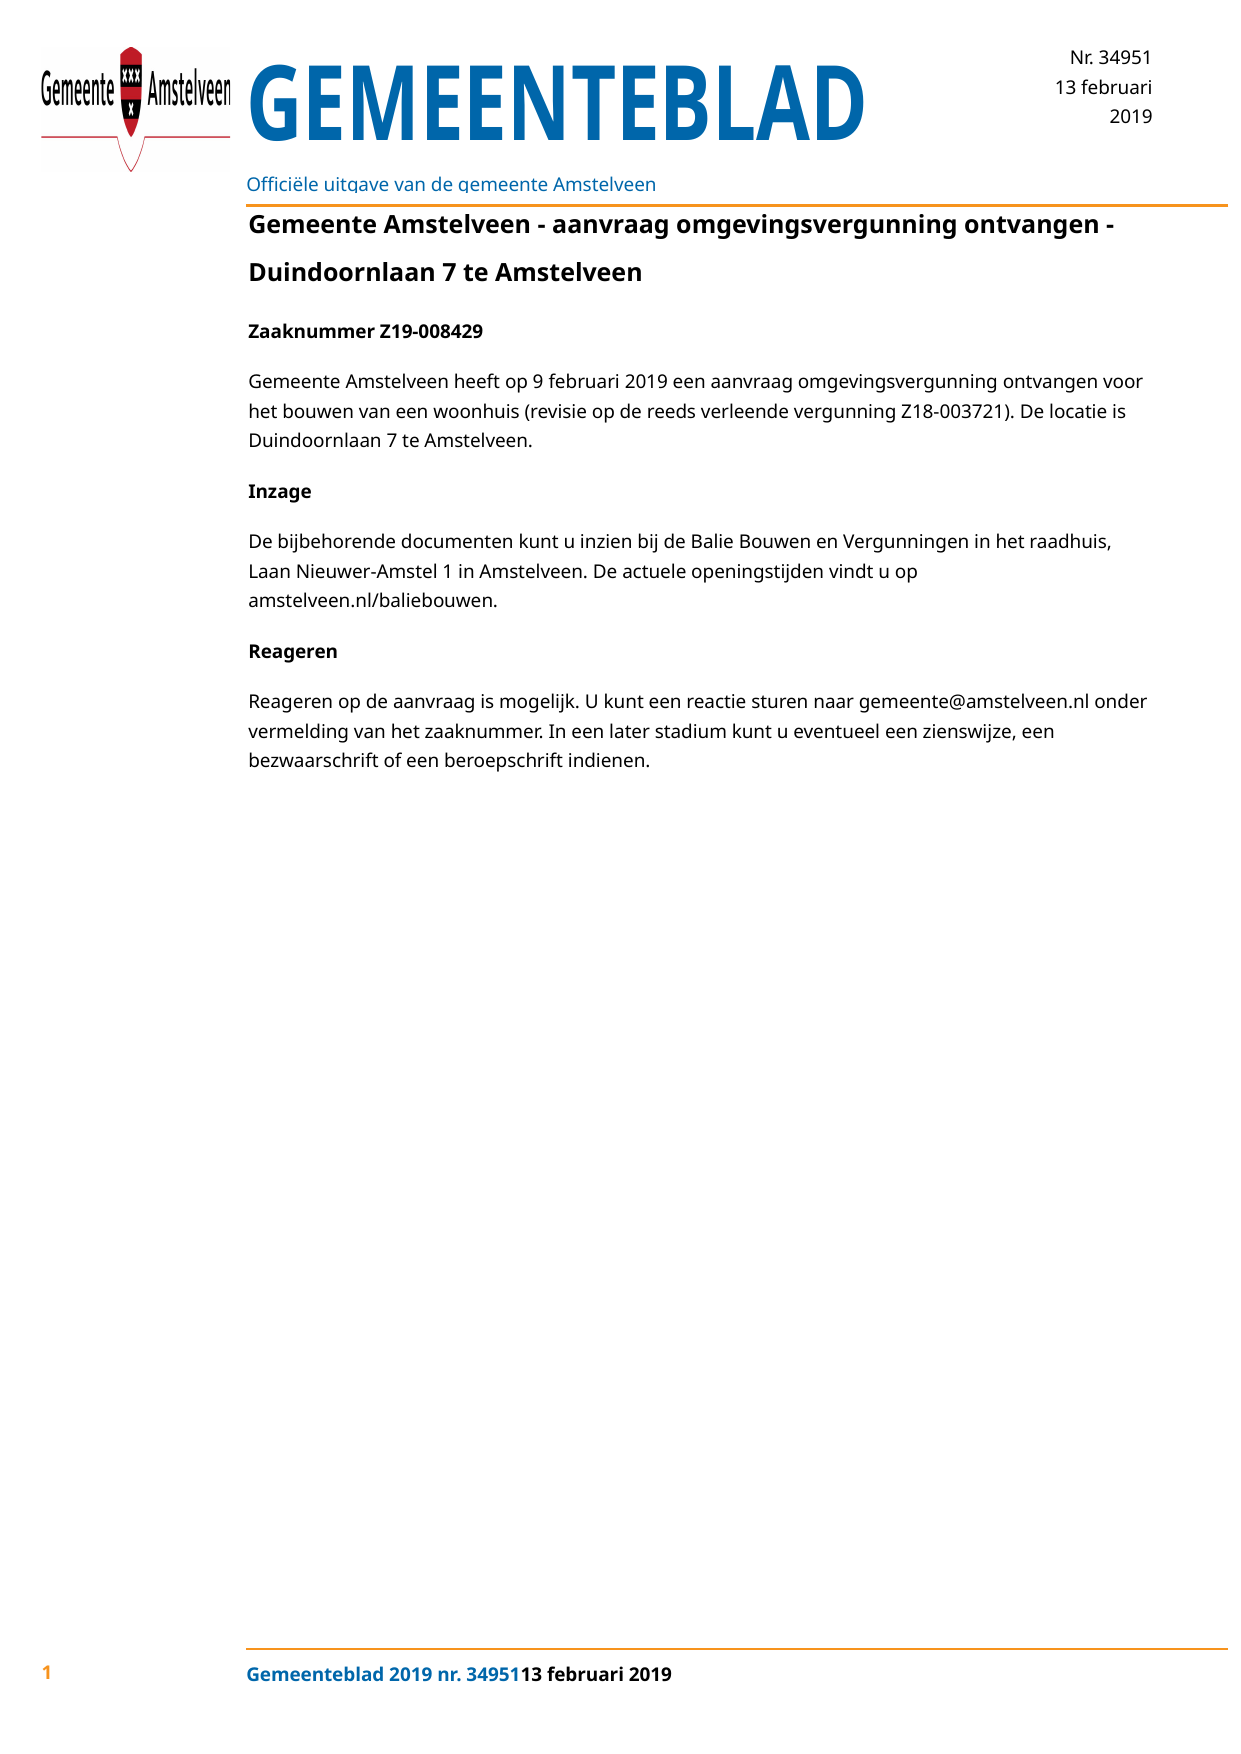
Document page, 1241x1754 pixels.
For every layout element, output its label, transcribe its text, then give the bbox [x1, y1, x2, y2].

picture [41, 47, 231, 172]
text Gemeente Amstelveen - aanvraag omgevingsvergunning ontvangen - Duindoornlaan 7 te Amstelveen [248, 207, 1152, 288]
text Inzage [248, 478, 1152, 504]
text De bijbehorende documenten kunt u inzien bij de Balie Bouwen en Vergunningen in het raadhuis, Laan Nieuwer-Amstel 1 in Amstelveen. De actuele openingstijden vindt u op amstelveen.nl/baliebouwen. [248, 528, 1152, 613]
text Reageren [248, 638, 1152, 664]
text Reageren op de aanvraag is mogelijk. U kunt een reactie sturen naar gemeente@amstelveen.nl onder vermelding van het zaaknummer. In een later stadium kunt u eventueel een zienswijze, een bezwaarschrift of een beroepschrift indienen. [248, 688, 1152, 773]
text Zaaknummer Z19-008429 [248, 318, 1152, 344]
text Gemeente Amstelveen heeft op 9 februari 2019 een aanvraag omgevingsvergunning ontvangen voor het bouwen van een woonhuis (revisie op de reeds verleende vergunning Z18-003721). De locatie is Duindoornlaan 7 te Amstelveen. [248, 368, 1152, 453]
